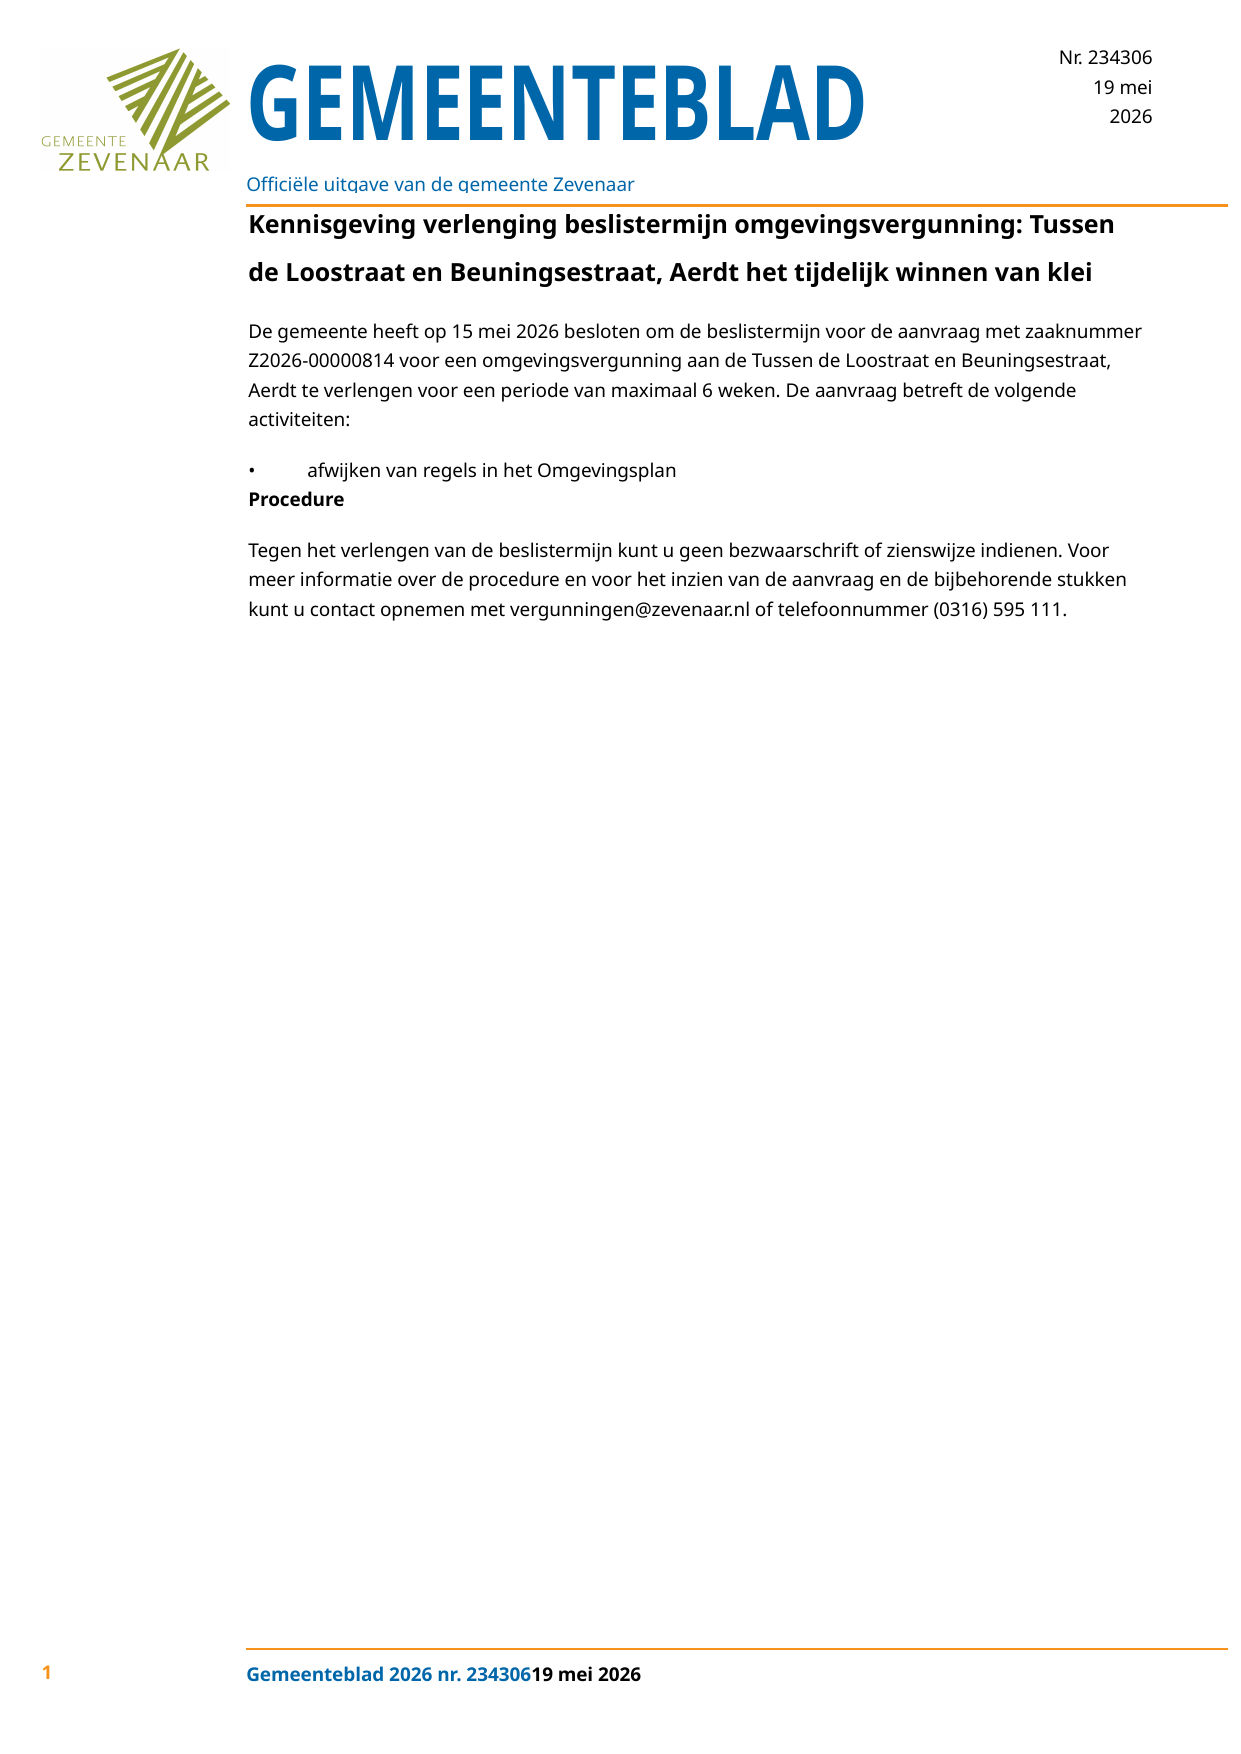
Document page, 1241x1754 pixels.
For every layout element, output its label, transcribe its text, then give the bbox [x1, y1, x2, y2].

text De gemeente heeft op 15 mei 2026 besloten om de beslistermijn voor de aanvraag met zaaknummer Z2026-00000814 voor een omgevingsvergunning aan de Tussen de Loostraat en Beuningsestraat, Aerdt te verlengen voor een periode van maximaal 6 weken. De aanvraag betreft de volgende activiteiten: [248, 318, 1152, 432]
picture [41, 47, 231, 172]
text Tegen het verlengen van de beslistermijn kunt u geen bezwaarschrift of zienswijze indienen. Voor meer informatie over de procedure en voor het inzien van de aanvraag en de bijbehorende stukken kunt u contact opnemen met vergunningen@zevenaar.nl of telefoonnummer (0316) 595 111. [248, 537, 1152, 622]
text Procedure [248, 487, 1152, 512]
text Kennisgeving verlenging beslistermijn omgevingsvergunning: Tussen de Loostraat en Beuningsestraat, Aerdt het tijdelijk winnen van klei [248, 207, 1152, 288]
list afwijken van regels in het Omgevingsplan [248, 457, 1152, 483]
